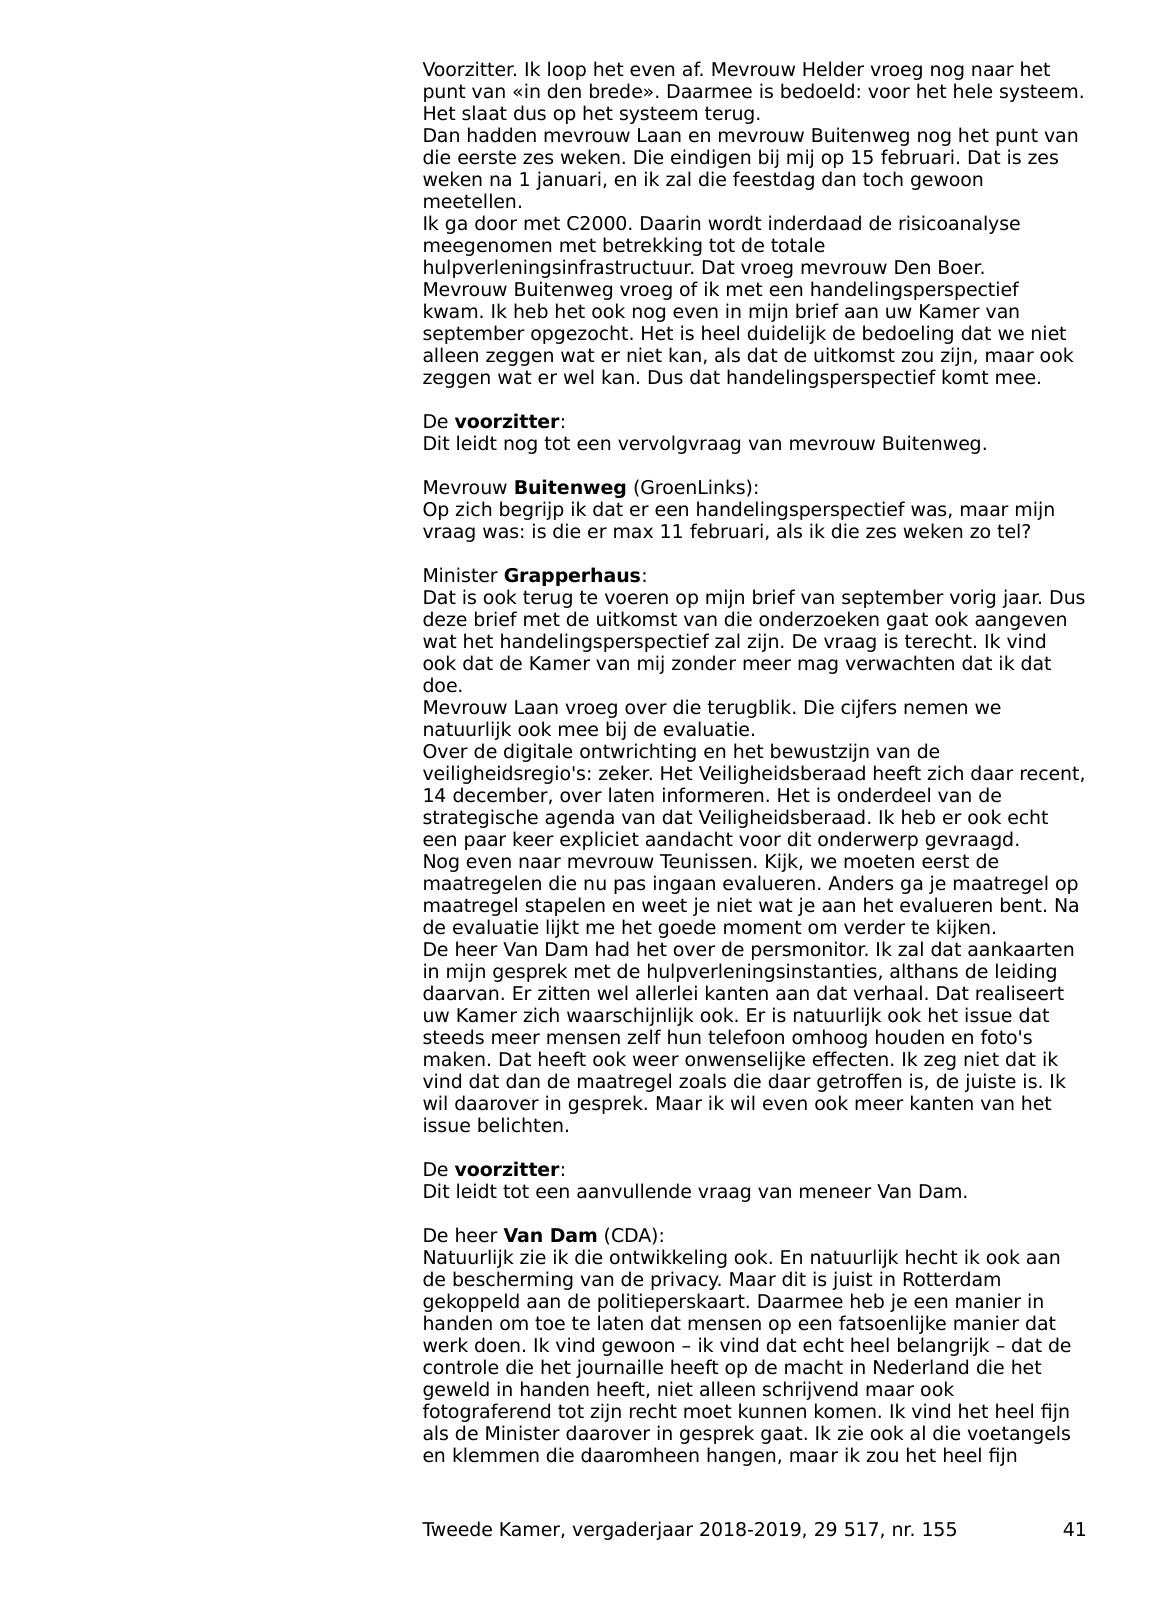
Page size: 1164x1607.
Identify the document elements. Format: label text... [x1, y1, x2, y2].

text Mevrouw Buitenweg (GroenLinks): [422, 477, 1087, 499]
text Mevrouw Laan vroeg over die terugblik. Die cijfers nemen we natuurlijk ook mee bij de evaluatie. [422, 697, 1087, 741]
text Ik ga door met C2000. Daarin wordt inderdaad de risicoanalyse meegenomen met betrekking tot de totale hulpverleningsinfrastructuur. Dat vroeg mevrouw Den Boer. [422, 213, 1087, 279]
text Nog even naar mevrouw Teunissen. Kijk, we moeten eerst de maatregelen die nu pas ingaan evalueren. Anders ga je maatregel op maatregel stapelen en weet je niet wat je aan het evalueren bent. Na de evaluatie lijkt me het goede moment om verder te kijken. [422, 851, 1087, 939]
text De heer Van Dam had het over de persmonitor. Ik zal dat aankaarten in mijn gesprek met de hulpverleningsinstanties, althans de leiding daarvan. Er zitten wel allerlei kanten aan dat verhaal. Dat realiseert uw Kamer zich waarschijnlijk ook. Er is natuurlijk ook het issue dat steeds meer mensen zelf hun telefoon omhoog houden en foto's maken. Dat heeft ook weer onwenselijke effecten. Ik zeg niet dat ik vind dat dan de maatregel zoals die daar getroffen is, de juiste is. Ik wil daarover in gesprek. Maar ik wil even ook meer kanten van het issue belichten. [422, 939, 1087, 1137]
text Minister Grapperhaus: [422, 565, 1087, 587]
text Op zich begrijp ik dat er een handelingsperspectief was, maar mijn vraag was: is die er max 11 februari, als ik die zes weken zo tel? [422, 499, 1087, 543]
text De voorzitter: [422, 1159, 1087, 1181]
text Natuurlijk zie ik die ontwikkeling ook. En natuurlijk hecht ik ook aan de bescherming van de privacy. Maar dit is juist in Rotterdam gekoppeld aan de politieperskaart. Daarmee heb je een manier in handen om toe te laten dat mensen op een fatsoenlijke manier dat werk doen. Ik vind gewoon – ik vind dat echt heel belangrijk – dat de controle die het journaille heeft op de macht in Nederland die het geweld in handen heeft, niet alleen schrijvend maar ook fotograferend tot zijn recht moet kunnen komen. Ik vind het heel fijn als de Minister daarover in gesprek gaat. Ik zie ook al die voetangels en klemmen die daaromheen hangen, maar ik zou het heel fijn [422, 1247, 1087, 1467]
text Dit leidt tot een aanvullende vraag van meneer Van Dam. [422, 1181, 1087, 1203]
text Dit leidt nog tot een vervolgvraag van mevrouw Buitenweg. [422, 433, 1087, 455]
text De heer Van Dam (CDA): [422, 1225, 1087, 1247]
text De voorzitter: [422, 411, 1087, 433]
text Mevrouw Buitenweg vroeg of ik met een handelingsperspectief kwam. Ik heb het ook nog even in mijn brief aan uw Kamer van september opgezocht. Het is heel duidelijk de bedoeling dat we niet alleen zeggen wat er niet kan, als dat de uitkomst zou zijn, maar ook zeggen wat er wel kan. Dus dat handelingsperspectief komt mee. [422, 279, 1087, 389]
text Voorzitter. Ik loop het even af. Mevrouw Helder vroeg nog naar het punt van «in den brede». Daarmee is bedoeld: voor het hele systeem. Het slaat dus op het systeem terug. [422, 59, 1087, 125]
text Dan hadden mevrouw Laan en mevrouw Buitenweg nog het punt van die eerste zes weken. Die eindigen bij mij op 15 februari. Dat is zes weken na 1 januari, en ik zal die feestdag dan toch gewoon meetellen. [422, 125, 1087, 213]
text Dat is ook terug te voeren op mijn brief van september vorig jaar. Dus deze brief met de uitkomst van die onderzoeken gaat ook aangeven wat het handelingsperspectief zal zijn. De vraag is terecht. Ik vind ook dat de Kamer van mij zonder meer mag verwachten dat ik dat doe. [422, 587, 1087, 697]
text Over de digitale ontwrichting en het bewustzijn van de veiligheidsregio's: zeker. Het Veiligheidsberaad heeft zich daar recent, 14 december, over laten informeren. Het is onderdeel van de strategische agenda van dat Veiligheidsberaad. Ik heb er ook echt een paar keer expliciet aandacht voor dit onderwerp gevraagd. [422, 741, 1087, 851]
